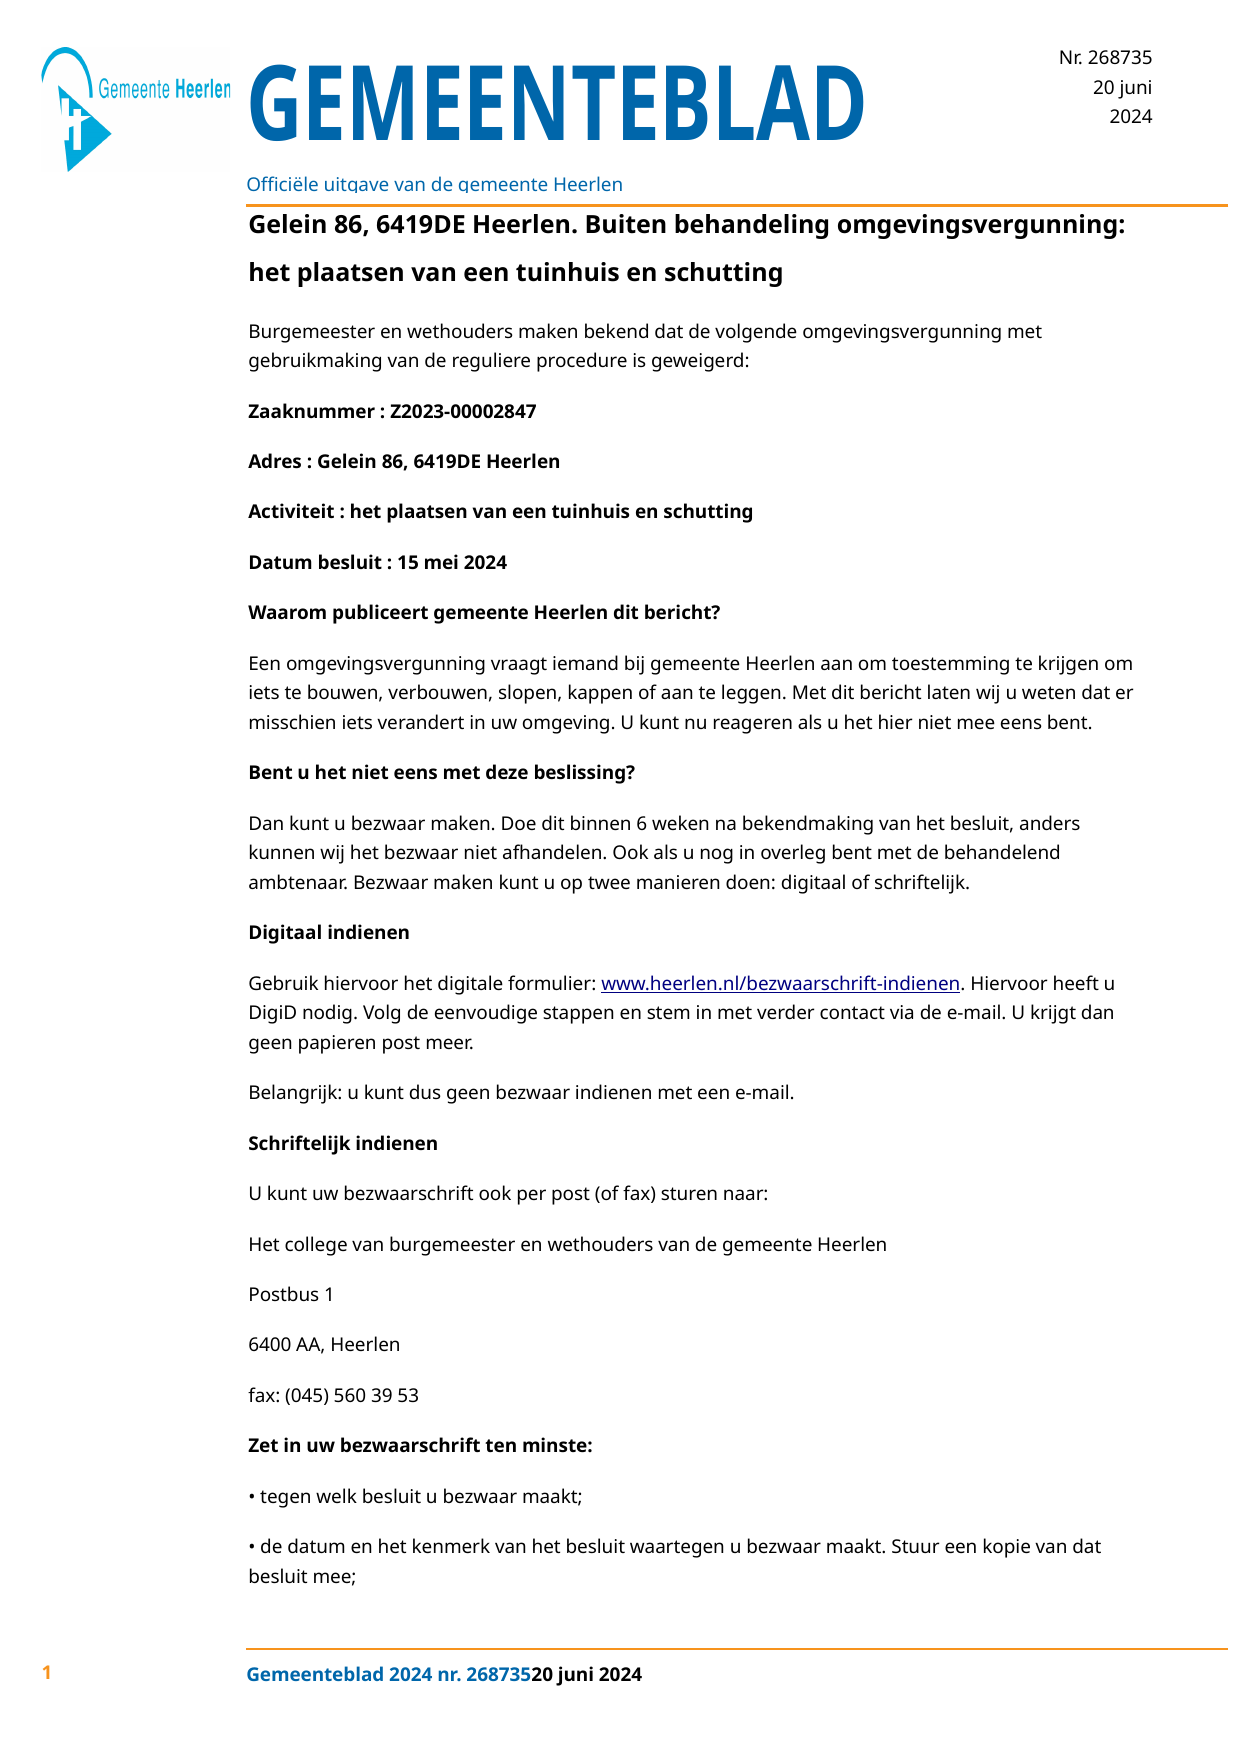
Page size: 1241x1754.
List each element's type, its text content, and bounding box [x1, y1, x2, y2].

text Activiteit : het plaatsen van een tuinhuis en schutting [248, 499, 1152, 524]
text Dan kunt u bezwaar maken. Doe dit binnen 6 weken na bekendmaking van het besluit, anders kunnen wij het bezwaar niet afhandelen. Ook als u nog in overleg bent met de behandelend ambtenaar. Bezwaar maken kunt u op twee manieren doen: digitaal of schriftelijk. [248, 810, 1152, 895]
picture [41, 47, 231, 172]
text Zaaknummer : Z2023-00002847 [248, 398, 1152, 424]
text Adres : Gelein 86, 6419DE Heerlen [248, 448, 1152, 474]
text U kunt uw bezwaarschrift ook per post (of fax) sturen naar: [248, 1180, 1152, 1206]
text Een omgevingsvergunning vraagt iemand bij gemeente Heerlen aan om toestemming te krijgen om iets te bouwen, verbouwen, slopen, kappen of aan te leggen. Met dit bericht laten wij u weten dat er misschien iets verandert in uw omgeving. U kunt nu reageren als u het hier niet mee eens bent. [248, 650, 1152, 735]
text Datum besluit : 15 mei 2024 [248, 549, 1152, 575]
text Zet in uw bezwaarschrift ten minste: [248, 1432, 1152, 1458]
text Postbus 1 [248, 1281, 1152, 1307]
text Gebruik hiervoor het digitale formulier: www.heerlen.nl/bezwaarschrift-indienen. Hiervoor heeft u DigiD nodig. Volg de eenvoudige stappen en stem in met verder contact via de e-mail. U krijgt dan geen papieren post meer. [248, 970, 1152, 1055]
text Schriftelijk indienen [248, 1130, 1152, 1156]
text Burgemeester en wethouders maken bekend dat de volgende omgevingsvergunning met gebruikmaking van de reguliere procedure is geweigerd: [248, 318, 1152, 373]
text Bent u het niet eens met deze beslissing? [248, 759, 1152, 785]
picture [41, 47, 59, 70]
text Digitaal indienen [248, 919, 1152, 945]
text Waarom publiceert gemeente Heerlen dit bericht? [248, 599, 1152, 625]
text Belangrijk: u kunt dus geen bezwaar indienen met een e-mail. [248, 1079, 1152, 1105]
text Gelein 86, 6419DE Heerlen. Buiten behandeling omgevingsvergunning: het plaatsen van een tuinhuis en schutting [248, 207, 1152, 288]
text 6400 AA, Heerlen [248, 1332, 1152, 1357]
text • de datum en het kenmerk van het besluit waartegen u bezwaar maakt. Stuur een kopie van dat besluit mee; [248, 1533, 1152, 1589]
text fax: (045) 560 39 53 [248, 1382, 1152, 1408]
text Het college van burgemeester en wethouders van de gemeente Heerlen [248, 1231, 1152, 1257]
text • tegen welk besluit u bezwaar maakt; [248, 1483, 1152, 1509]
